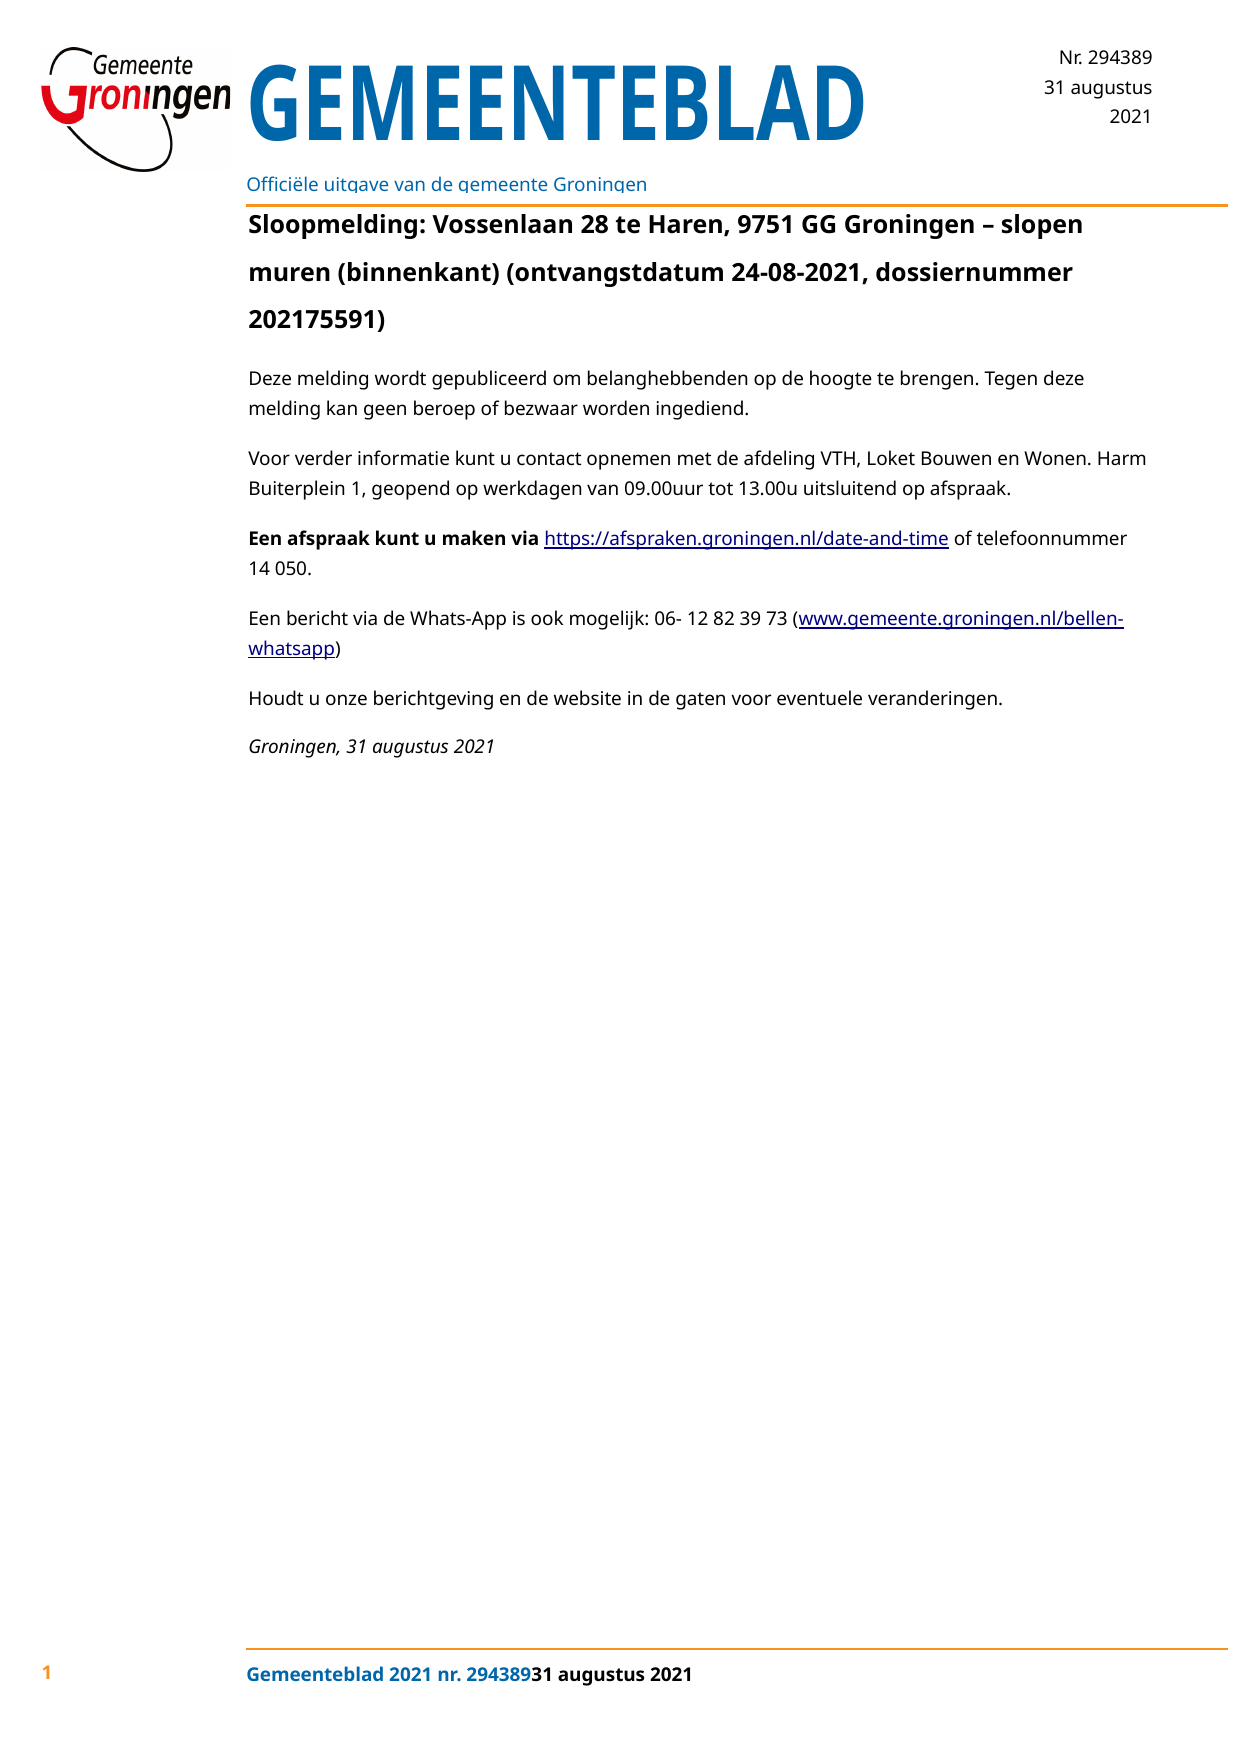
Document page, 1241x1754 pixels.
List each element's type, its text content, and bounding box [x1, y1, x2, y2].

text Voor verder informatie kunt u contact opnemen met de afdeling VTH, Loket Bouwen en Wonen. Harm Buiterplein 1, geopend op werkdagen van 09.00uur tot 13.00u uitsluitend op afspraak. [248, 446, 1152, 501]
text Een afspraak kunt u maken via https://afspraken.groningen.nl/date-and-time of telefoonnummer 14 050. [248, 526, 1152, 581]
picture [41, 47, 231, 172]
text Groningen, 31 augustus 2021 [248, 733, 1152, 759]
text Houdt u onze berichtgeving en de website in de gaten voor eventuele veranderingen. [248, 686, 1152, 711]
text Sloopmelding: Vossenlaan 28 te Haren, 9751 GG Groningen – slopen muren (binnenkant) (ontvangstdatum 24-08-2021, dossiernummer 202175591) [248, 207, 1152, 336]
text Een bericht via de Whats-App is ook mogelijk: 06- 12 82 39 73 (www.gemeente.groningen.nl/bellen-whatsapp) [248, 606, 1152, 661]
text Deze melding wordt gepubliceerd om belanghebbenden op de hoogte te brengen. Tegen deze melding kan geen beroep of bezwaar worden ingediend. [248, 366, 1152, 421]
